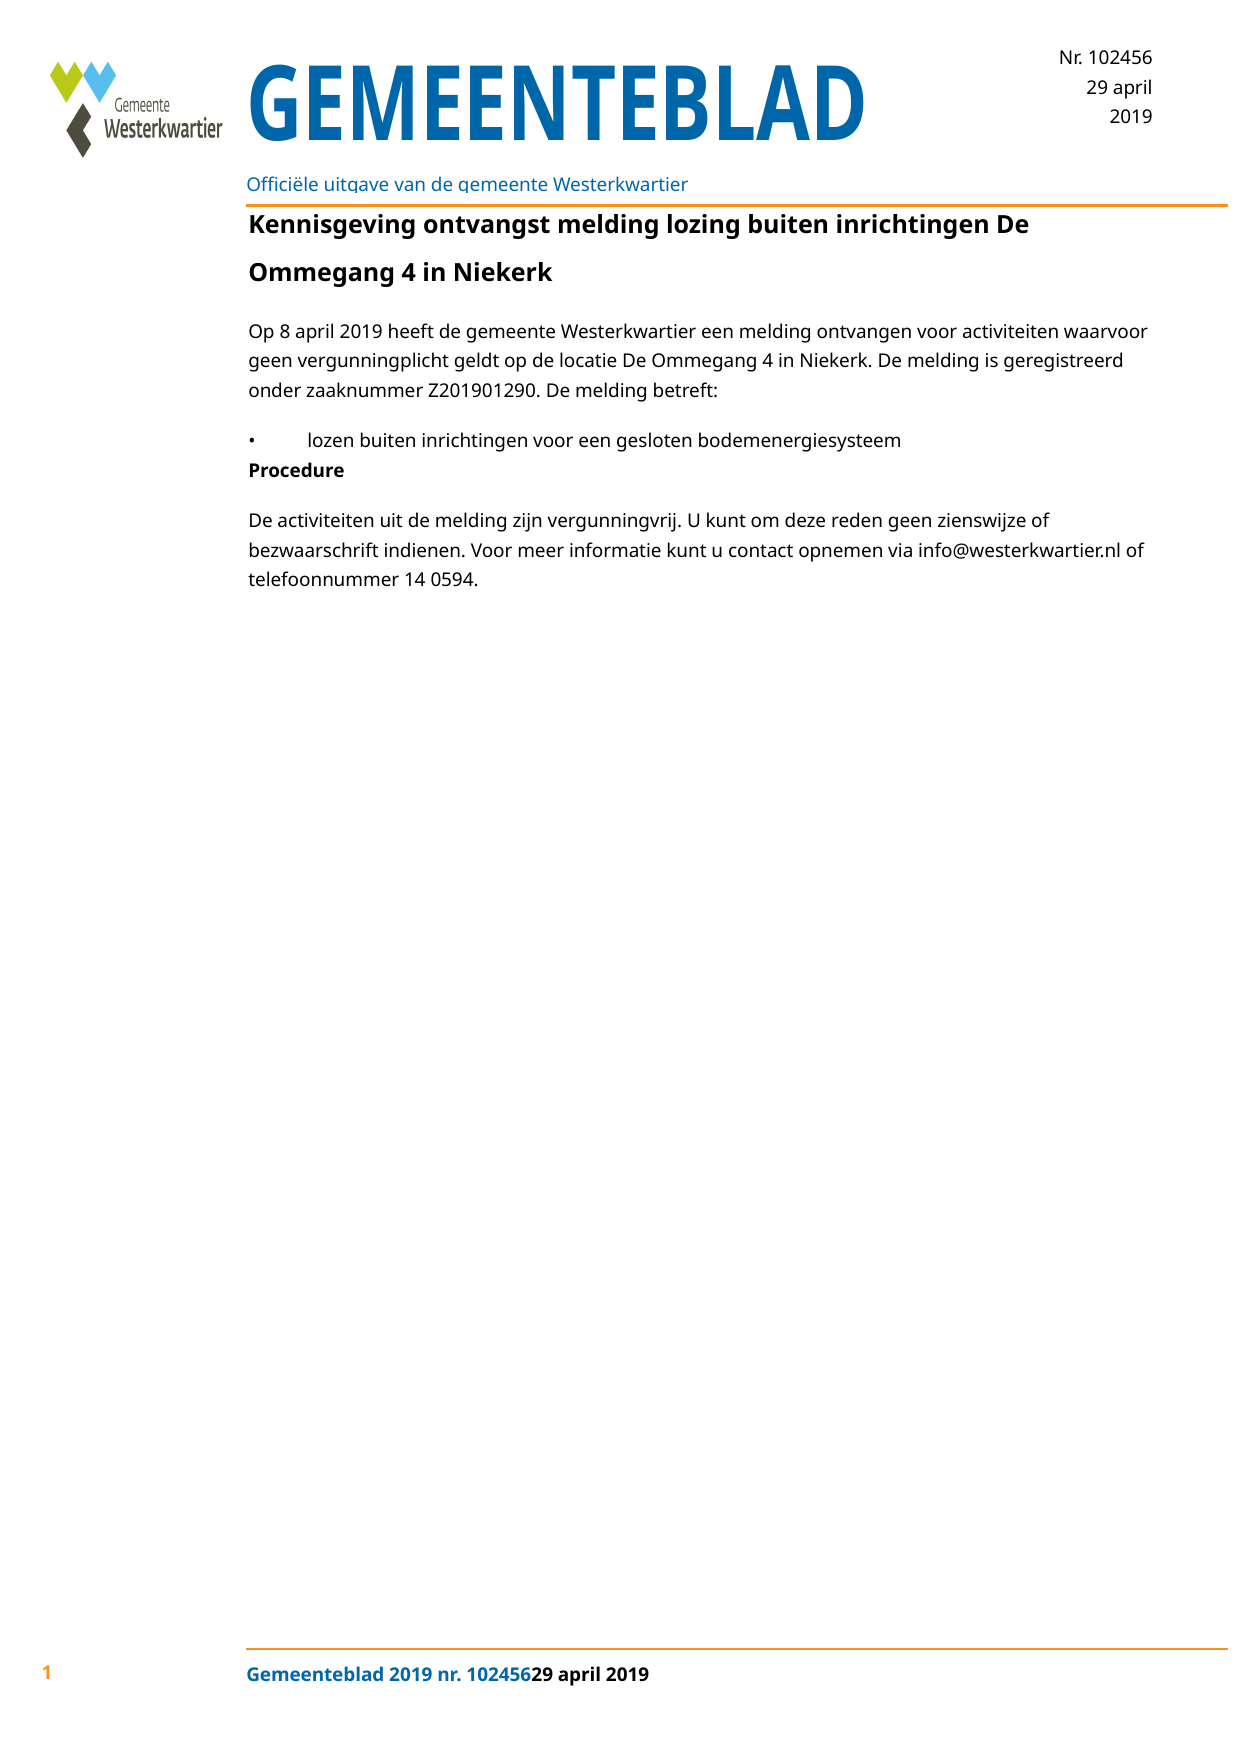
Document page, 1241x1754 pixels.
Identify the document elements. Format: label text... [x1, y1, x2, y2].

text Procedure [248, 457, 1152, 483]
text Kennisgeving ontvangst melding lozing buiten inrichtingen De Ommegang 4 in Niekerk [248, 207, 1152, 288]
text Op 8 april 2019 heeft de gemeente Westerkwartier een melding ontvangen voor activiteiten waarvoor geen vergunningplicht geldt op de locatie De Ommegang 4 in Niekerk. De melding is geregistreerd onder zaaknummer Z201901290. De melding betreft: [248, 318, 1152, 403]
picture [41, 47, 231, 172]
text De activiteiten uit de melding zijn vergunningvrij. U kunt om deze reden geen zienswijze of bezwaarschrift indienen. Voor meer informatie kunt u contact opnemen via info@westerkwartier.nl of telefoonnummer 14 0594. [248, 507, 1152, 592]
list lozen buiten inrichtingen voor een gesloten bodemenergiesysteem [248, 427, 1152, 453]
